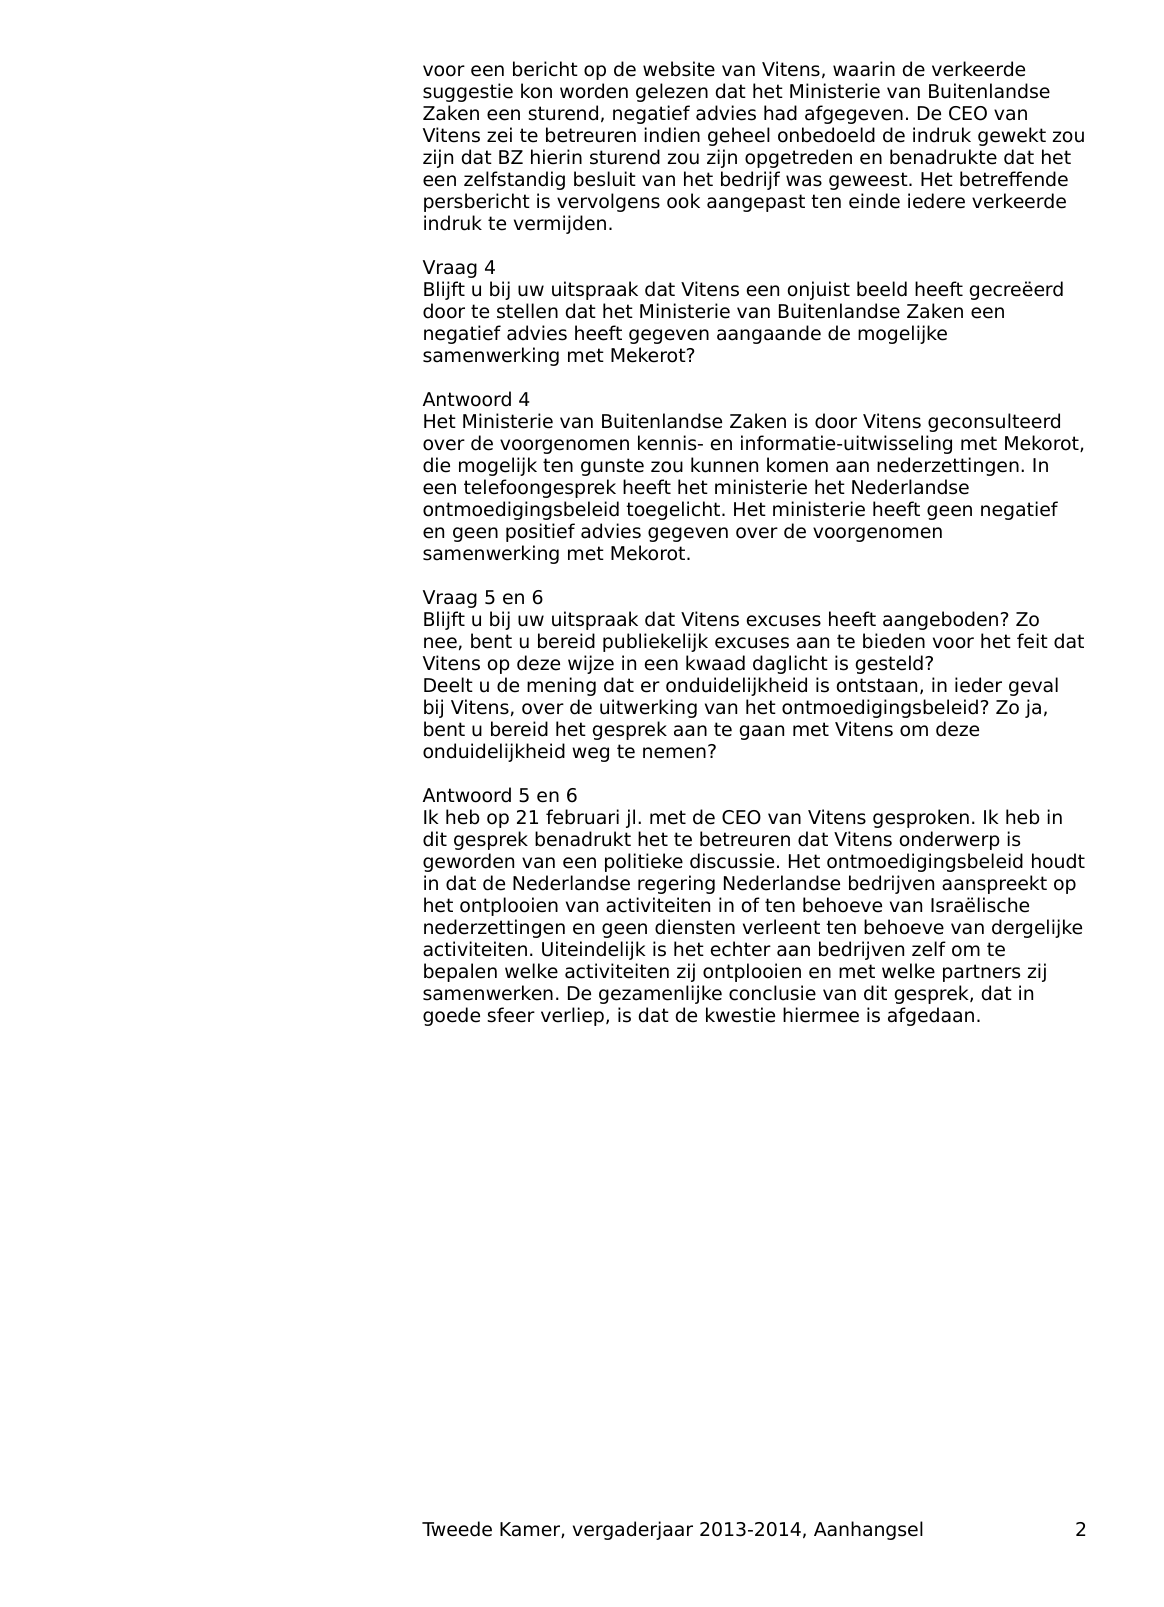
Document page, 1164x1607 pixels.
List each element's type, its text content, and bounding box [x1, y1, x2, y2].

text voor een bericht op de website van Vitens, waarin de verkeerde suggestie kon worden gelezen dat het Ministerie van Buitenlandse Zaken een sturend, negatief advies had afgegeven. De CEO van Vitens zei te betreuren indien geheel onbedoeld de indruk gewekt zou zijn dat BZ hierin sturend zou zijn opgetreden en benadrukte dat het een zelfstandig besluit van het bedrijf was geweest. Het betreffende persbericht is vervolgens ook aangepast ten einde iedere verkeerde indruk te vermijden. [422, 59, 1087, 235]
text Vraag 5 en 6 [422, 587, 1087, 609]
text Vraag 4 [422, 257, 1087, 279]
text Deelt u de mening dat er onduidelijkheid is ontstaan, in ieder geval bij Vitens, over de uitwerking van het ontmoedigingsbeleid? Zo ja, bent u bereid het gesprek aan te gaan met Vitens om deze onduidelijkheid weg te nemen? [422, 675, 1087, 763]
text Antwoord 5 en 6 [422, 785, 1087, 807]
text Het Ministerie van Buitenlandse Zaken is door Vitens geconsulteerd over de voorgenomen kennis- en informatie-uitwisseling met Mekorot, die mogelijk ten gunste zou kunnen komen aan nederzettingen. In een telefoongesprek heeft het ministerie het Nederlandse ontmoedigingsbeleid toegelicht. Het ministerie heeft geen negatief en geen positief advies gegeven over de voorgenomen samenwerking met Mekorot. [422, 411, 1087, 565]
text Blijft u bij uw uitspraak dat Vitens een onjuist beeld heeft gecreëerd door te stellen dat het Ministerie van Buitenlandse Zaken een negatief advies heeft gegeven aangaande de mogelijke samenwerking met Mekerot? [422, 279, 1087, 367]
text Ik heb op 21 februari jl. met de CEO van Vitens gesproken. Ik heb in dit gesprek benadrukt het te betreuren dat Vitens onderwerp is geworden van een politieke discussie. Het ontmoedigingsbeleid houdt in dat de Nederlandse regering Nederlandse bedrijven aanspreekt op het ontplooien van activiteiten in of ten behoeve van Israëlische nederzettingen en geen diensten verleent ten behoeve van dergelijke activiteiten. Uiteindelijk is het echter aan bedrijven zelf om te bepalen welke activiteiten zij ontplooien en met welke partners zij samenwerken. De gezamenlijke conclusie van dit gesprek, dat in goede sfeer verliep, is dat de kwestie hiermee is afgedaan. [422, 807, 1087, 1027]
text Blijft u bij uw uitspraak dat Vitens excuses heeft aangeboden? Zo nee, bent u bereid publiekelijk excuses aan te bieden voor het feit dat Vitens op deze wijze in een kwaad daglicht is gesteld? [422, 609, 1087, 675]
text Antwoord 4 [422, 389, 1087, 411]
